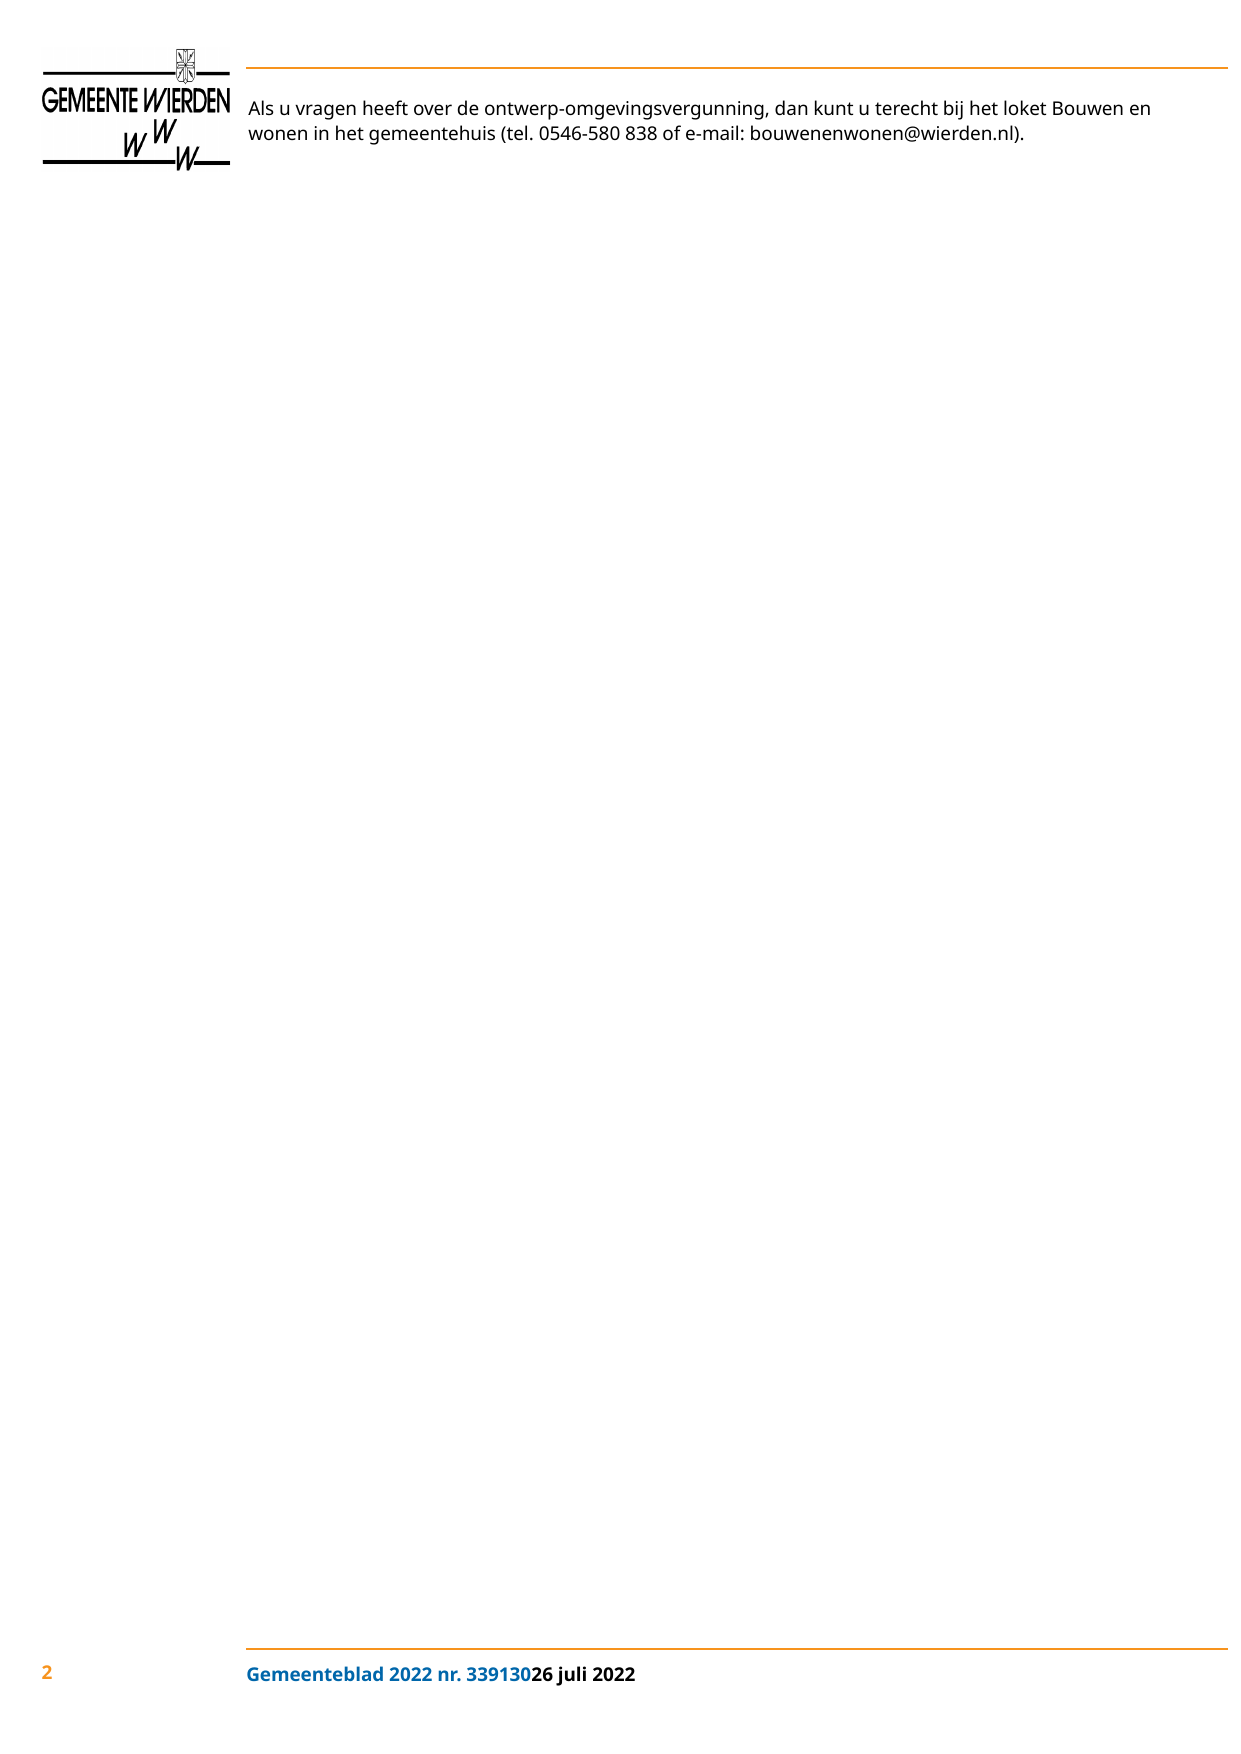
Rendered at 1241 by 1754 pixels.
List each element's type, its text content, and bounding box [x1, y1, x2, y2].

picture [41, 47, 231, 172]
text Als u vragen heeft over de ontwerp-omgevingsvergunning, dan kunt u terecht bij het loket Bouwen en wonen in het gemeentehuis (tel. 0546-580 838 of e-mail: bouwenenwonen@wierden.nl). [248, 95, 1152, 146]
